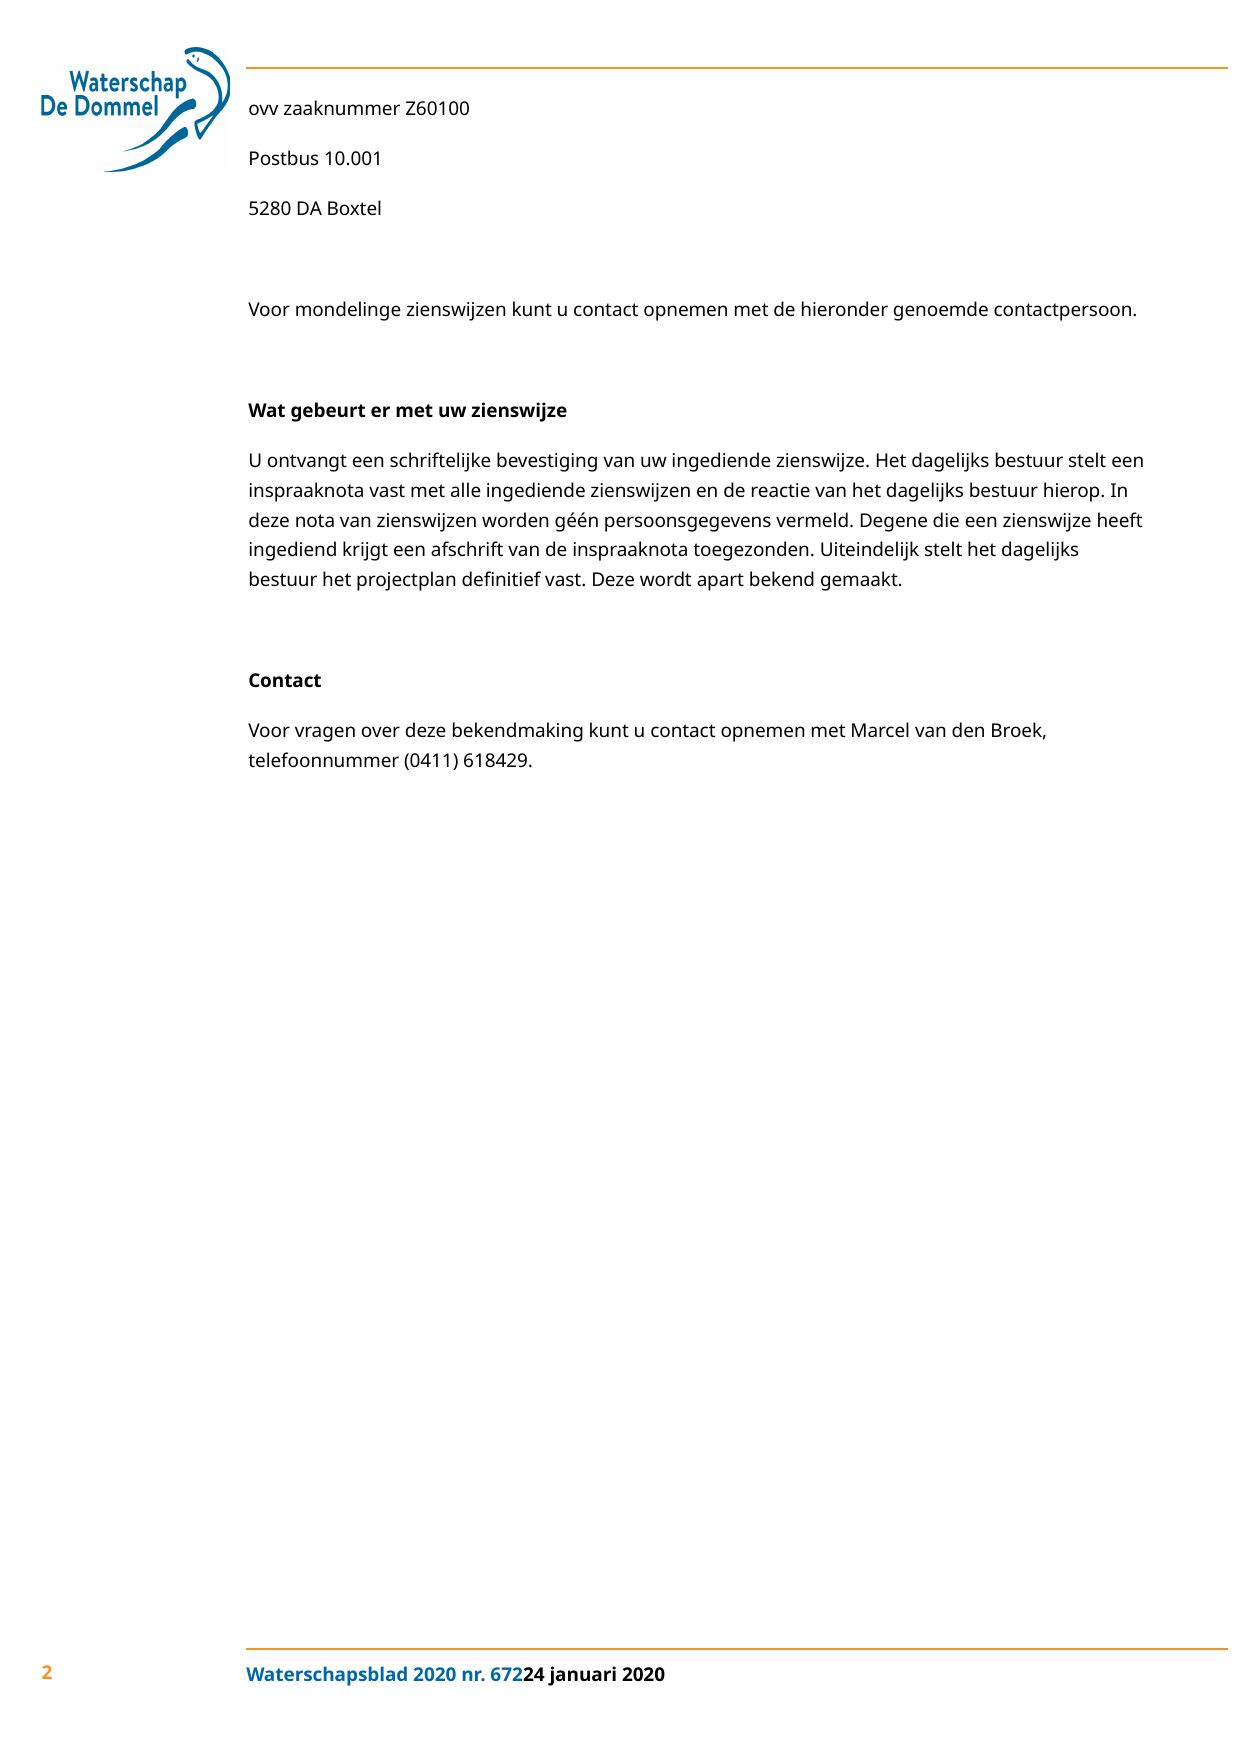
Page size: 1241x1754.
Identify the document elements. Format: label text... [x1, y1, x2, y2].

text 5280 DA Boxtel [248, 196, 1152, 221]
text Contact [248, 667, 1152, 693]
text Voor vragen over deze bekendmaking kunt u contact opnemen met Marcel van den Broek, telefoonnummer (0411) 618429. [248, 717, 1152, 773]
text Postbus 10.001 [248, 145, 1152, 171]
picture [41, 47, 231, 172]
text U ontvangt een schriftelijke bevestiging van uw ingediende zienswijze. Het dagelijks bestuur stelt een inspraaknota vast met alle ingediende zienswijzen en de reactie van het dagelijks bestuur hierop. In deze nota van zienswijzen worden géén persoonsgegevens vermeld. Degene die een zienswijze heeft ingediend krijgt een afschrift van de inspraaknota toegezonden. Uiteindelijk stelt het dagelijks bestuur het projectplan definitief vast. Deze wordt apart bekend gemaakt. [248, 448, 1152, 592]
picture [45, 99, 51, 111]
picture [198, 118, 210, 131]
picture [204, 47, 231, 76]
text ovv zaaknummer Z60100 [248, 95, 1152, 121]
text Voor mondelinge zienswijzen kunt u contact opnemen met de hieronder genoemde contactpersoon. [248, 296, 1152, 322]
text Wat gebeurt er met uw zienswijze [248, 397, 1152, 423]
